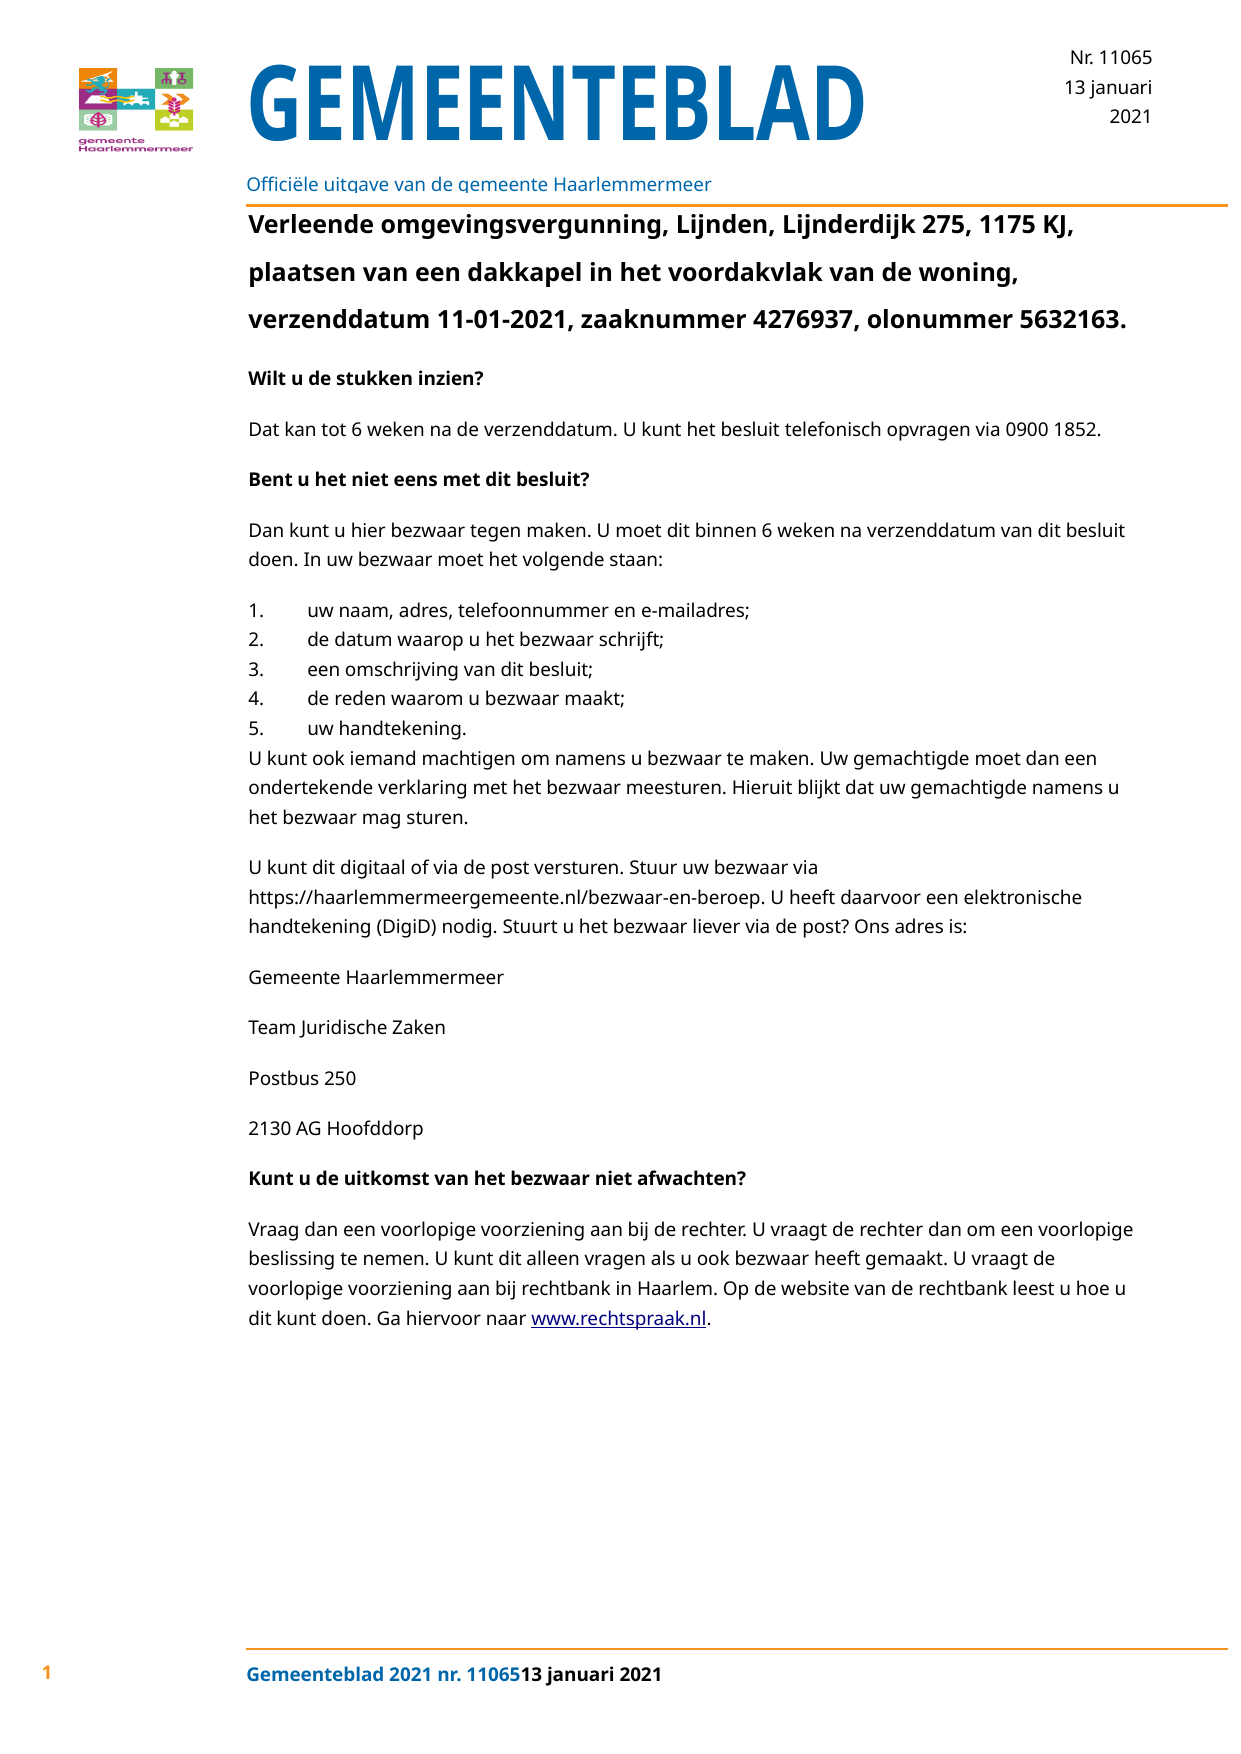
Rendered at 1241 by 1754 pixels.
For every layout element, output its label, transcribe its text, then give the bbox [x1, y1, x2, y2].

text U kunt ook iemand machtigen om namens u bezwaar te maken. Uw gemachtigde moet dan een ondertekende verklaring met het bezwaar meesturen. Hieruit blijkt dat uw gemachtigde namens u het bezwaar mag sturen. [248, 745, 1152, 829]
text Dat kan tot 6 weken na de verzenddatum. U kunt het besluit telefonisch opvragen via 0900 1852. [248, 416, 1152, 442]
list uw handtekening. [248, 715, 1152, 741]
list uw naam, adres, telefoonnummer en e-mailadres; [248, 597, 1152, 622]
text Team Juridische Zaken [248, 1014, 1152, 1040]
text Gemeente Haarlemmermeer [248, 964, 1152, 989]
text Dan kunt u hier bezwaar tegen maken. U moet dit binnen 6 weken na verzenddatum van dit besluit doen. In uw bezwaar moet het volgende staan: [248, 517, 1152, 572]
text Postbus 250 [248, 1065, 1152, 1090]
text Bent u het niet eens met dit besluit? [248, 466, 1152, 492]
text Wilt u de stukken inzien? [248, 366, 1152, 391]
picture [41, 47, 231, 172]
text 2130 AG Hoofddorp [248, 1115, 1152, 1141]
list een omschrijving van dit besluit; [248, 656, 1152, 682]
text Kunt u de uitkomst van het bezwaar niet afwachten? [248, 1166, 1152, 1191]
list de datum waarop u het bezwaar schrijft; [248, 626, 1152, 652]
list de reden waarom u bezwaar maakt; [248, 686, 1152, 711]
text Vraag dan een voorlopige voorziening aan bij de rechter. U vraagt de rechter dan om een voorlopige beslissing te nemen. U kunt dit alleen vragen als u ook bezwaar heeft gemaakt. U vraagt de voorlopige voorziening aan bij rechtbank in Haarlem. Op de website van de rechtbank leest u hoe u dit kunt doen. Ga hiervoor naar www.rechtspraak.nl. [248, 1216, 1152, 1330]
text U kunt dit digitaal of via de post versturen. Stuur uw bezwaar via https://haarlemmermeergemeente.nl/bezwaar-en-beroep. U heeft daarvoor een elektronische handtekening (DigiD) nodig. Stuurt u het bezwaar liever via de post? Ons adres is: [248, 854, 1152, 939]
text Verleende omgevingsvergunning, Lijnden, Lijnderdijk 275, 1175 KJ, plaatsen van een dakkapel in het voordakvlak van de woning, verzenddatum 11-01-2021, zaaknummer 4276937, olonummer 5632163. [248, 207, 1152, 336]
